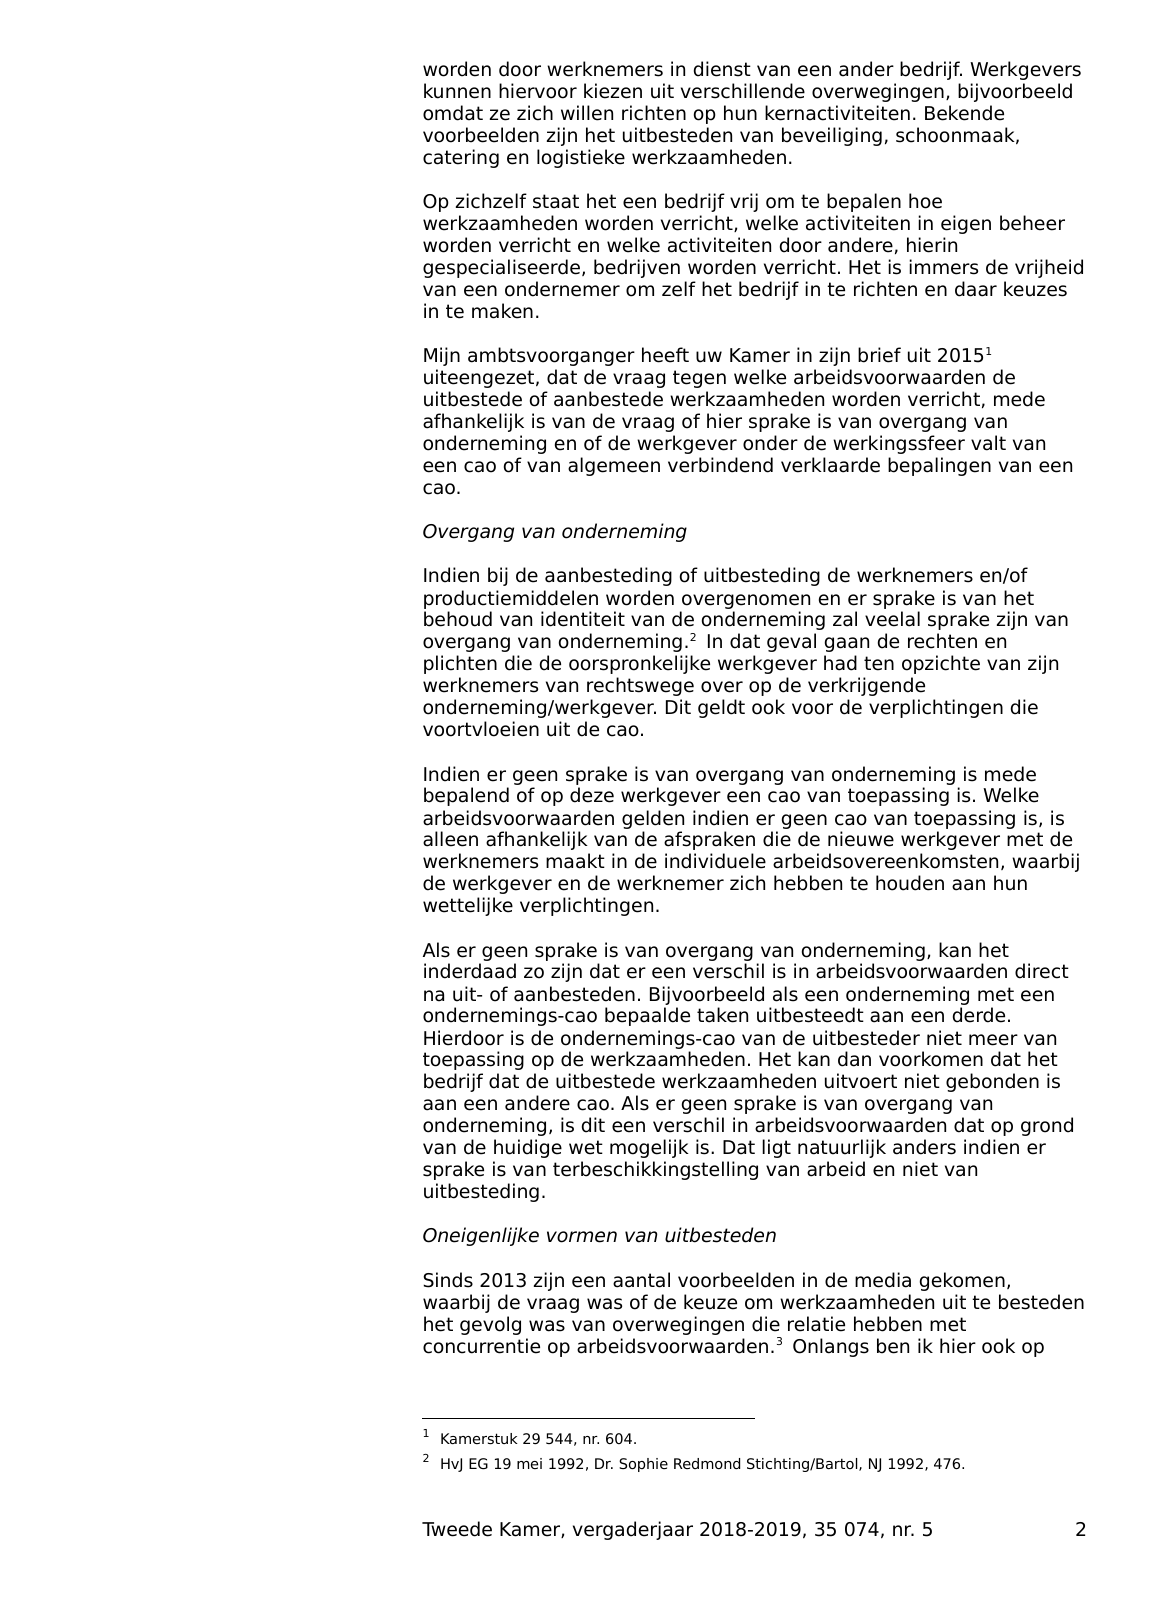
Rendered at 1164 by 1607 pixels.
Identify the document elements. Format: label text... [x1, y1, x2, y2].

text HvJ EG 19 mei 1992, Dr. Sophie Redmond Stichting/Bartol, NJ 1992, 476. [422, 1452, 1087, 1474]
text Als er geen sprake is van overgang van onderneming, kan het inderdaad zo zijn dat er een verschil is in arbeidsvoorwaarden direct na uit- of aanbesteden. Bijvoorbeeld als een onderneming met een ondernemings-cao bepaalde taken uitbesteedt aan een derde. Hierdoor is de ondernemings-cao van de uitbesteder niet meer van toepassing op de werkzaamheden. Het kan dan voorkomen dat het bedrijf dat de uitbestede werkzaamheden uitvoert niet gebonden is aan een andere cao. Als er geen sprake is van overgang van onderneming, is dit een verschil in arbeidsvoorwaarden dat op grond van de huidige wet mogelijk is. Dat ligt natuurlijk anders indien er sprake is van terbeschikkingstelling van arbeid en niet van uitbesteding. [422, 939, 1087, 1203]
subtitle Overgang van onderneming [422, 521, 1087, 543]
text Indien er geen sprake is van overgang van onderneming is mede bepalend of op deze werkgever een cao van toepassing is. Welke arbeidsvoorwaarden gelden indien er geen cao van toepassing is, is alleen afhankelijk van de afspraken die de nieuwe werkgever met de werknemers maakt in de individuele arbeidsovereenkomsten, waarbij de werkgever en de werknemer zich hebben te houden aan hun wettelijke verplichtingen. [422, 763, 1087, 917]
text Mijn ambtsvoorganger heeft uw Kamer in zijn brief uit 2015 uiteengezet, dat de vraag tegen welke arbeidsvoorwaarden de uitbestede of aanbestede werkzaamheden worden verricht, mede afhankelijk is van de vraag of hier sprake is van overgang van onderneming en of de werkgever onder de werkingssfeer valt van een cao of van algemeen verbindend verklaarde bepalingen van een cao. [422, 345, 1087, 499]
text Sinds 2013 zijn een aantal voorbeelden in de media gekomen, waarbij de vraag was of de keuze om werkzaamheden uit te besteden het gevolg was van overwegingen die relatie hebben met concurrentie op arbeidsvoorwaarden. Onlangs ben ik hier ook op [422, 1269, 1087, 1357]
text Indien bij de aanbesteding of uitbesteding de werknemers en/of productiemiddelen worden overgenomen en er sprake is van het behoud van identiteit van de onderneming zal veelal sprake zijn van overgang van onderneming. In dat geval gaan de rechten en plichten die de oorspronkelijke werkgever had ten opzichte van zijn werknemers van rechtswege over op de verkrijgende onderneming/werkgever. Dit geldt ook voor de verplichtingen die voortvloeien uit de cao. [422, 565, 1087, 741]
text worden door werknemers in dienst van een ander bedrijf. Werkgevers kunnen hiervoor kiezen uit verschillende overwegingen, bijvoorbeeld omdat ze zich willen richten op hun kernactiviteiten. Bekende voorbeelden zijn het uitbesteden van beveiliging, schoonmaak, catering en logistieke werkzaamheden. [422, 59, 1087, 169]
text Op zichzelf staat het een bedrijf vrij om te bepalen hoe werkzaamheden worden verricht, welke activiteiten in eigen beheer worden verricht en welke activiteiten door andere, hierin gespecialiseerde, bedrijven worden verricht. Het is immers de vrijheid van een ondernemer om zelf het bedrijf in te richten en daar keuzes in te maken. [422, 191, 1087, 323]
subtitle Oneigenlijke vormen van uitbesteden [422, 1225, 1087, 1247]
text Kamerstuk 29 544, nr. 604. [422, 1427, 1087, 1449]
